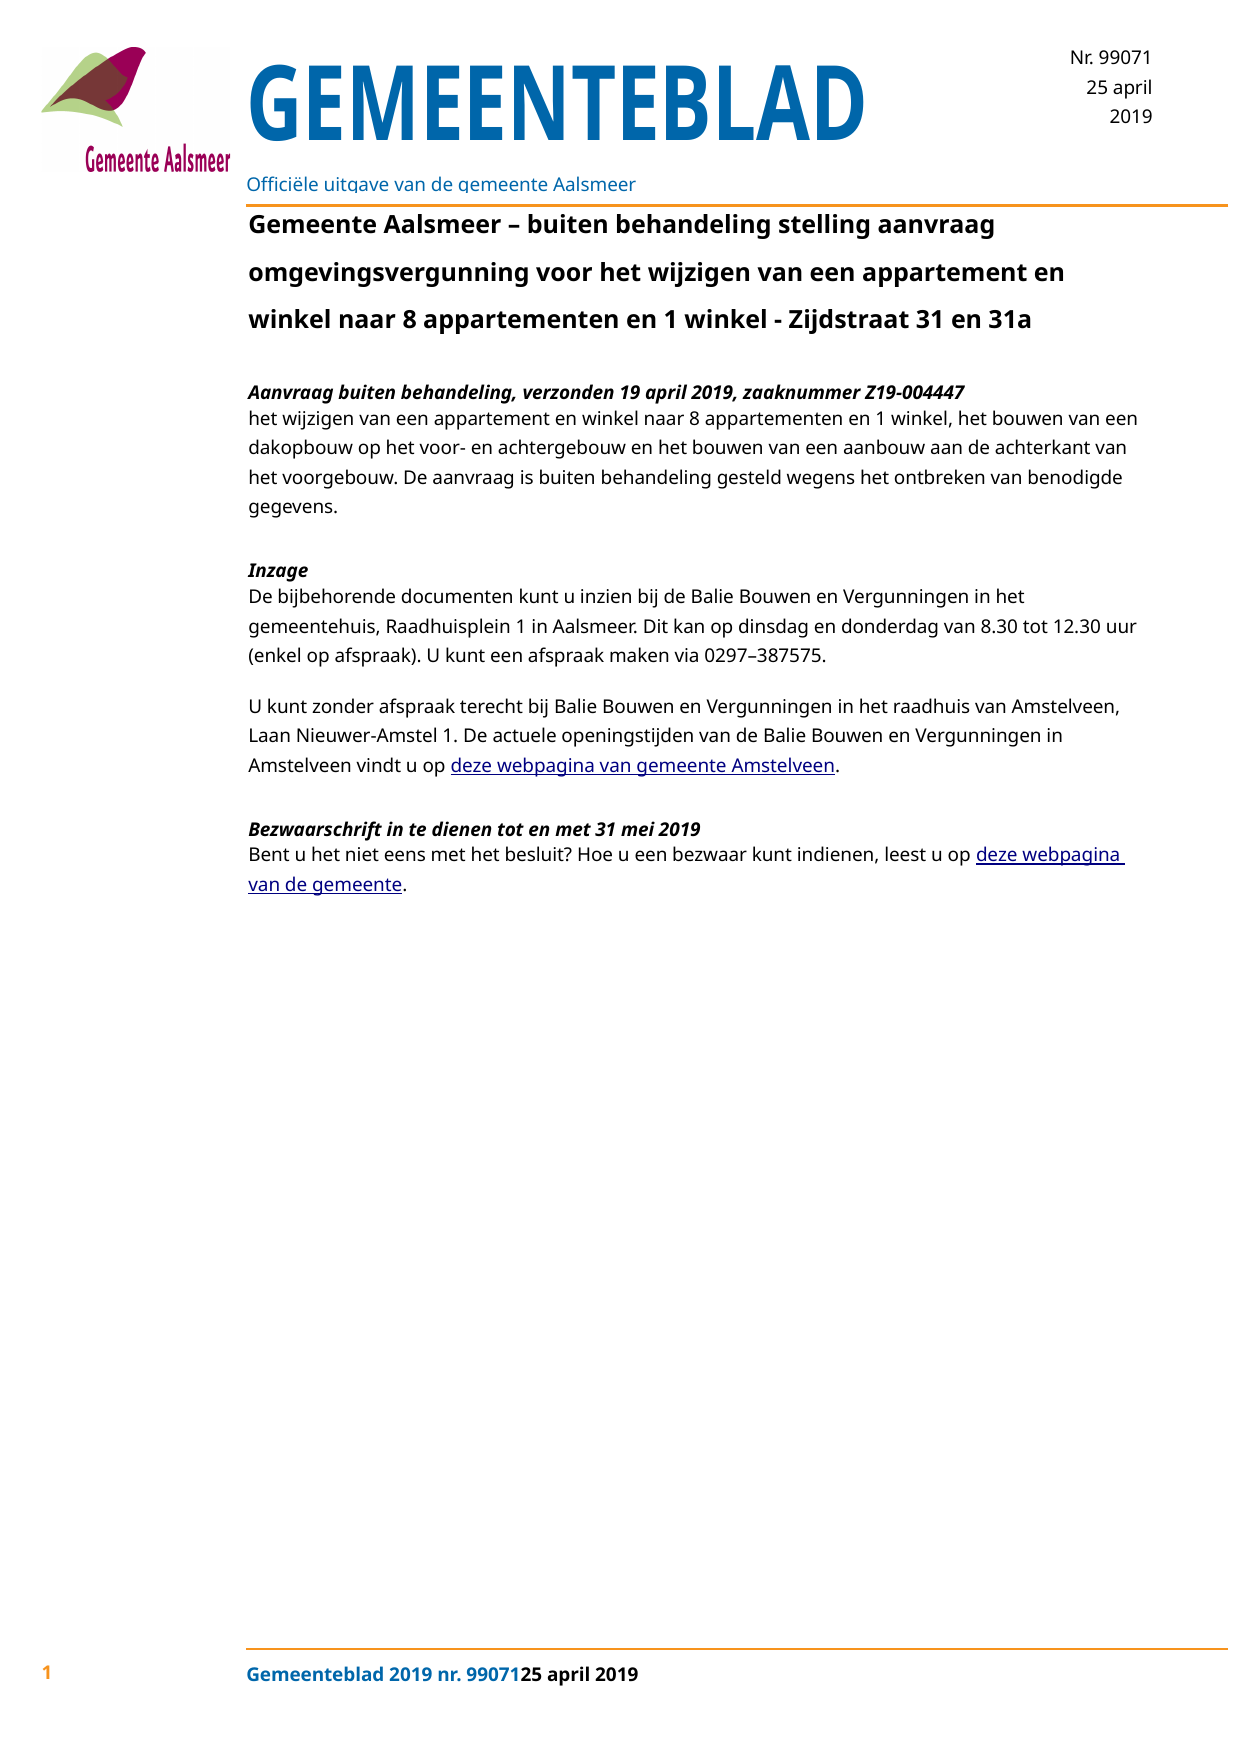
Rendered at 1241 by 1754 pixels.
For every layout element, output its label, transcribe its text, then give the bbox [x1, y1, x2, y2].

text U kunt zonder afspraak terecht bij Balie Bouwen en Vergunningen in het raadhuis van Amstelveen, Laan Nieuwer-Amstel 1. De actuele openingstijden van de Balie Bouwen en Vergunningen in Amstelveen vindt u op deze webpagina van gemeente Amstelveen. [248, 693, 1152, 778]
text Bezwaarschrift in te dienen tot en met 31 mei 2019 [248, 816, 1152, 842]
text Gemeente Aalsmeer – buiten behandeling stelling aanvraag omgevingsvergunning voor het wijzigen van een appartement en winkel naar 8 appartementen en 1 winkel - Zijdstraat 31 en 31a [248, 207, 1152, 336]
text Aanvraag buiten behandeling, verzonden 19 april 2019, zaaknummer Z19-004447 [248, 379, 1152, 405]
picture [41, 47, 231, 172]
text Bent u het niet eens met het besluit? Hoe u een bezwaar kunt indienen, leest u op deze webpagina van de gemeente. [248, 842, 1152, 897]
text Inzage [248, 557, 1152, 583]
text De bijbehorende documenten kunt u inzien bij de Balie Bouwen en Vergunningen in het gemeentehuis, Raadhuisplein 1 in Aalsmeer. Dit kan op dinsdag en donderdag van 8.30 tot 12.30 uur (enkel op afspraak). U kunt een afspraak maken via 0297–387575. [248, 583, 1152, 668]
text het wijzigen van een appartement en winkel naar 8 appartementen en 1 winkel, het bouwen van een dakopbouw op het voor- en achtergebouw en het bouwen van een aanbouw aan de achterkant van het voorgebouw. De aanvraag is buiten behandeling gesteld wegens het ontbreken van benodigde gegevens. [248, 405, 1152, 519]
